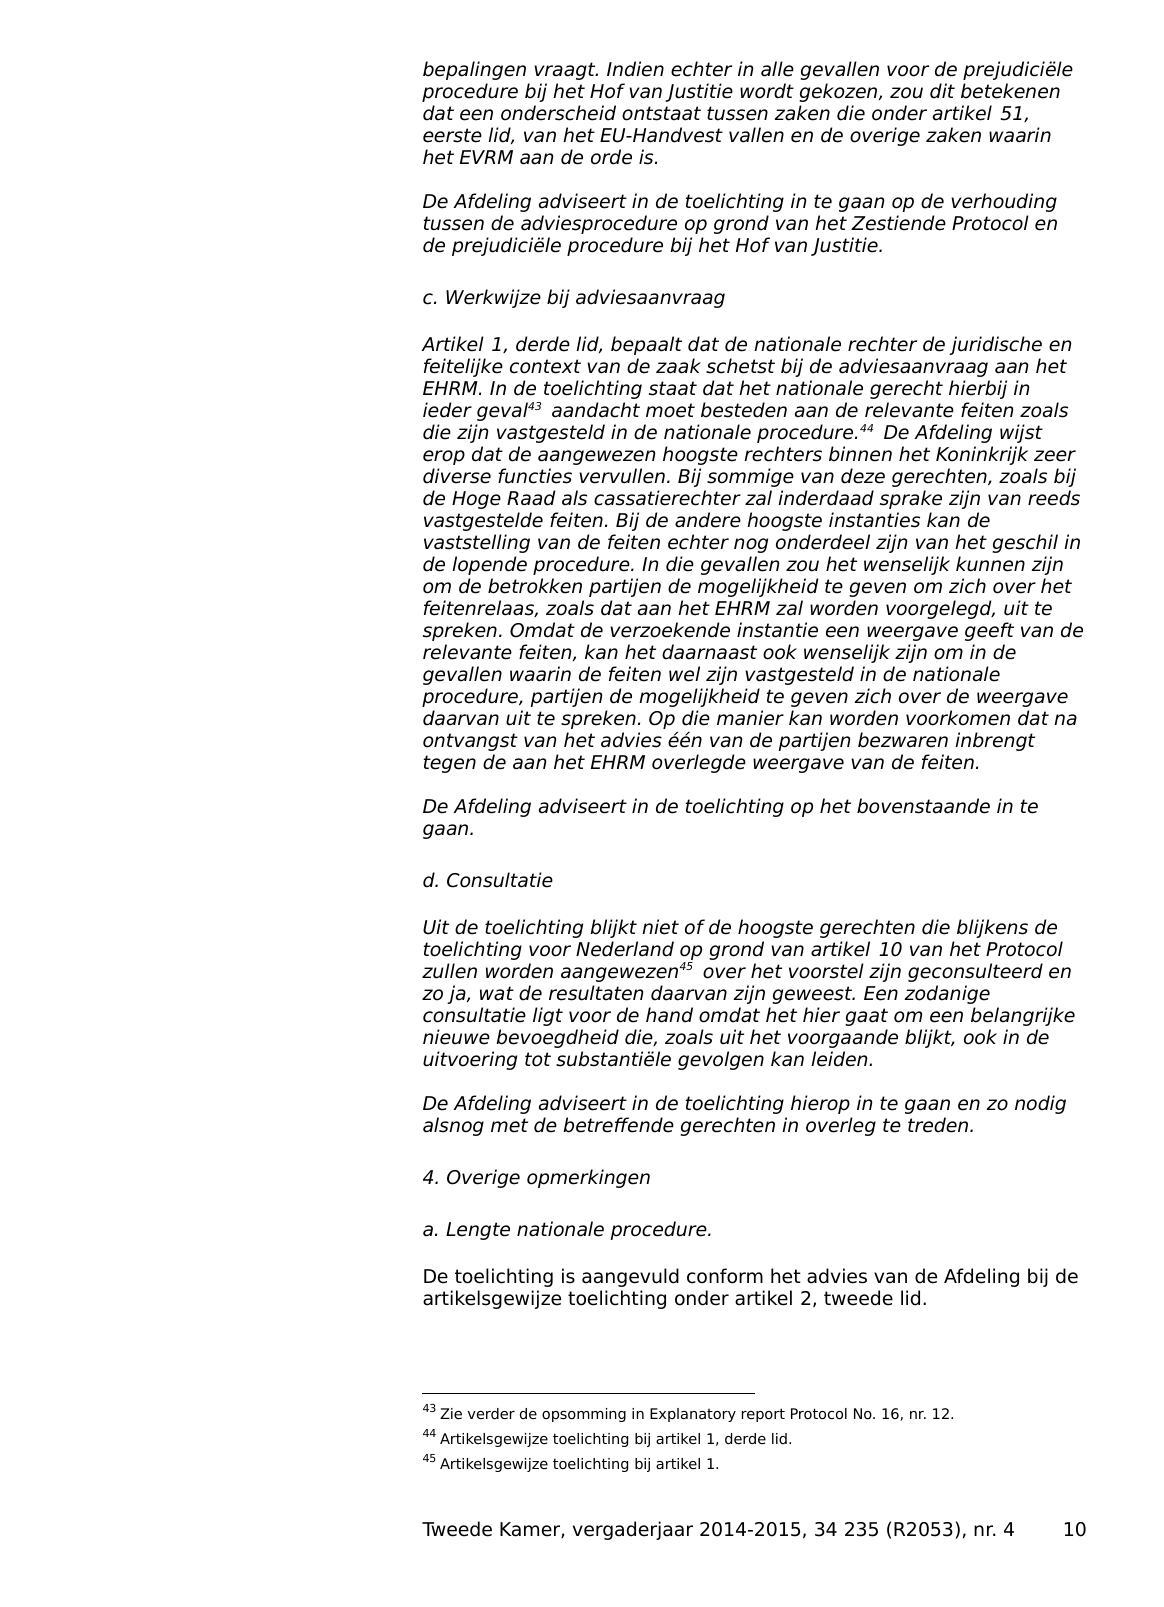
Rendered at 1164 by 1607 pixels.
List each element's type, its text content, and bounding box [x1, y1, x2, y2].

text De toelichting is aangevuld conform het advies van de Afdeling bij de artikelsgewijze toelichting onder artikel 2, tweede lid. [422, 1266, 1087, 1310]
subtitle a. Lengte nationale procedure. [422, 1219, 1087, 1241]
text Artikelsgewijze toelichting bij artikel 1. [422, 1452, 1087, 1474]
text De Afdeling adviseert in de toelichting op het bovenstaande in te gaan. [422, 796, 1087, 840]
text De Afdeling adviseert in de toelichting in te gaan op de verhouding tussen de adviesprocedure op grond van het Zestiende Protocol en de prejudiciële procedure bij het Hof van Justitie. [422, 191, 1087, 257]
text Artikel 1, derde lid, bepaalt dat de nationale rechter de juridische en feitelijke context van de zaak schetst bij de adviesaanvraag aan het EHRM. In de toelichting staat dat het nationale gerecht hierbij in ieder geval aandacht moet besteden aan de relevante feiten zoals die zijn vastgesteld in de nationale procedure. De Afdeling wijst erop dat de aangewezen hoogste rechters binnen het Koninkrijk zeer diverse functies vervullen. Bij sommige van deze gerechten, zoals bij de Hoge Raad als cassatierechter zal inderdaad sprake zijn van reeds vastgestelde feiten. Bij de andere hoogste instanties kan de vaststelling van de feiten echter nog onderdeel zijn van het geschil in de lopende procedure. In die gevallen zou het wenselijk kunnen zijn om de betrokken partijen de mogelijkheid te geven om zich over het feitenrelaas, zoals dat aan het EHRM zal worden voorgelegd, uit te spreken. Omdat de verzoekende instantie een weergave geeft van de relevante feiten, kan het daarnaast ook wenselijk zijn om in de gevallen waarin de feiten wel zijn vastgesteld in de nationale procedure, partijen de mogelijkheid te geven zich over de weergave daarvan uit te spreken. Op die manier kan worden voorkomen dat na ontvangst van het advies één van de partijen bezwaren inbrengt tegen de aan het EHRM overlegde weergave van de feiten. [422, 334, 1087, 774]
text Zie verder de opsomming in Explanatory report Protocol No. 16, nr. 12. [422, 1402, 1087, 1424]
text Uit de toelichting blijkt niet of de hoogste gerechten die blijkens de toelichting voor Nederland op grond van artikel 10 van het Protocol zullen worden aangewezen over het voorstel zijn geconsulteerd en zo ja, wat de resultaten daarvan zijn geweest. Een zodanige consultatie ligt voor de hand omdat het hier gaat om een belangrijke nieuwe bevoegdheid die, zoals uit het voorgaande blijkt, ook in de uitvoering tot substantiële gevolgen kan leiden. [422, 917, 1087, 1071]
subtitle 4. Overige opmerkingen [422, 1167, 1087, 1189]
text De Afdeling adviseert in de toelichting hierop in te gaan en zo nodig alsnog met de betreffende gerechten in overleg te treden. [422, 1093, 1087, 1137]
text bepalingen vraagt. Indien echter in alle gevallen voor de prejudiciële procedure bij het Hof van Justitie wordt gekozen, zou dit betekenen dat een onderscheid ontstaat tussen zaken die onder artikel 51, eerste lid, van het EU-Handvest vallen en de overige zaken waarin het EVRM aan de orde is. [422, 59, 1087, 169]
subtitle d. Consultatie [422, 870, 1087, 892]
subtitle c. Werkwijze bij adviesaanvraag [422, 287, 1087, 309]
text Artikelsgewijze toelichting bij artikel 1, derde lid. [422, 1427, 1087, 1449]
